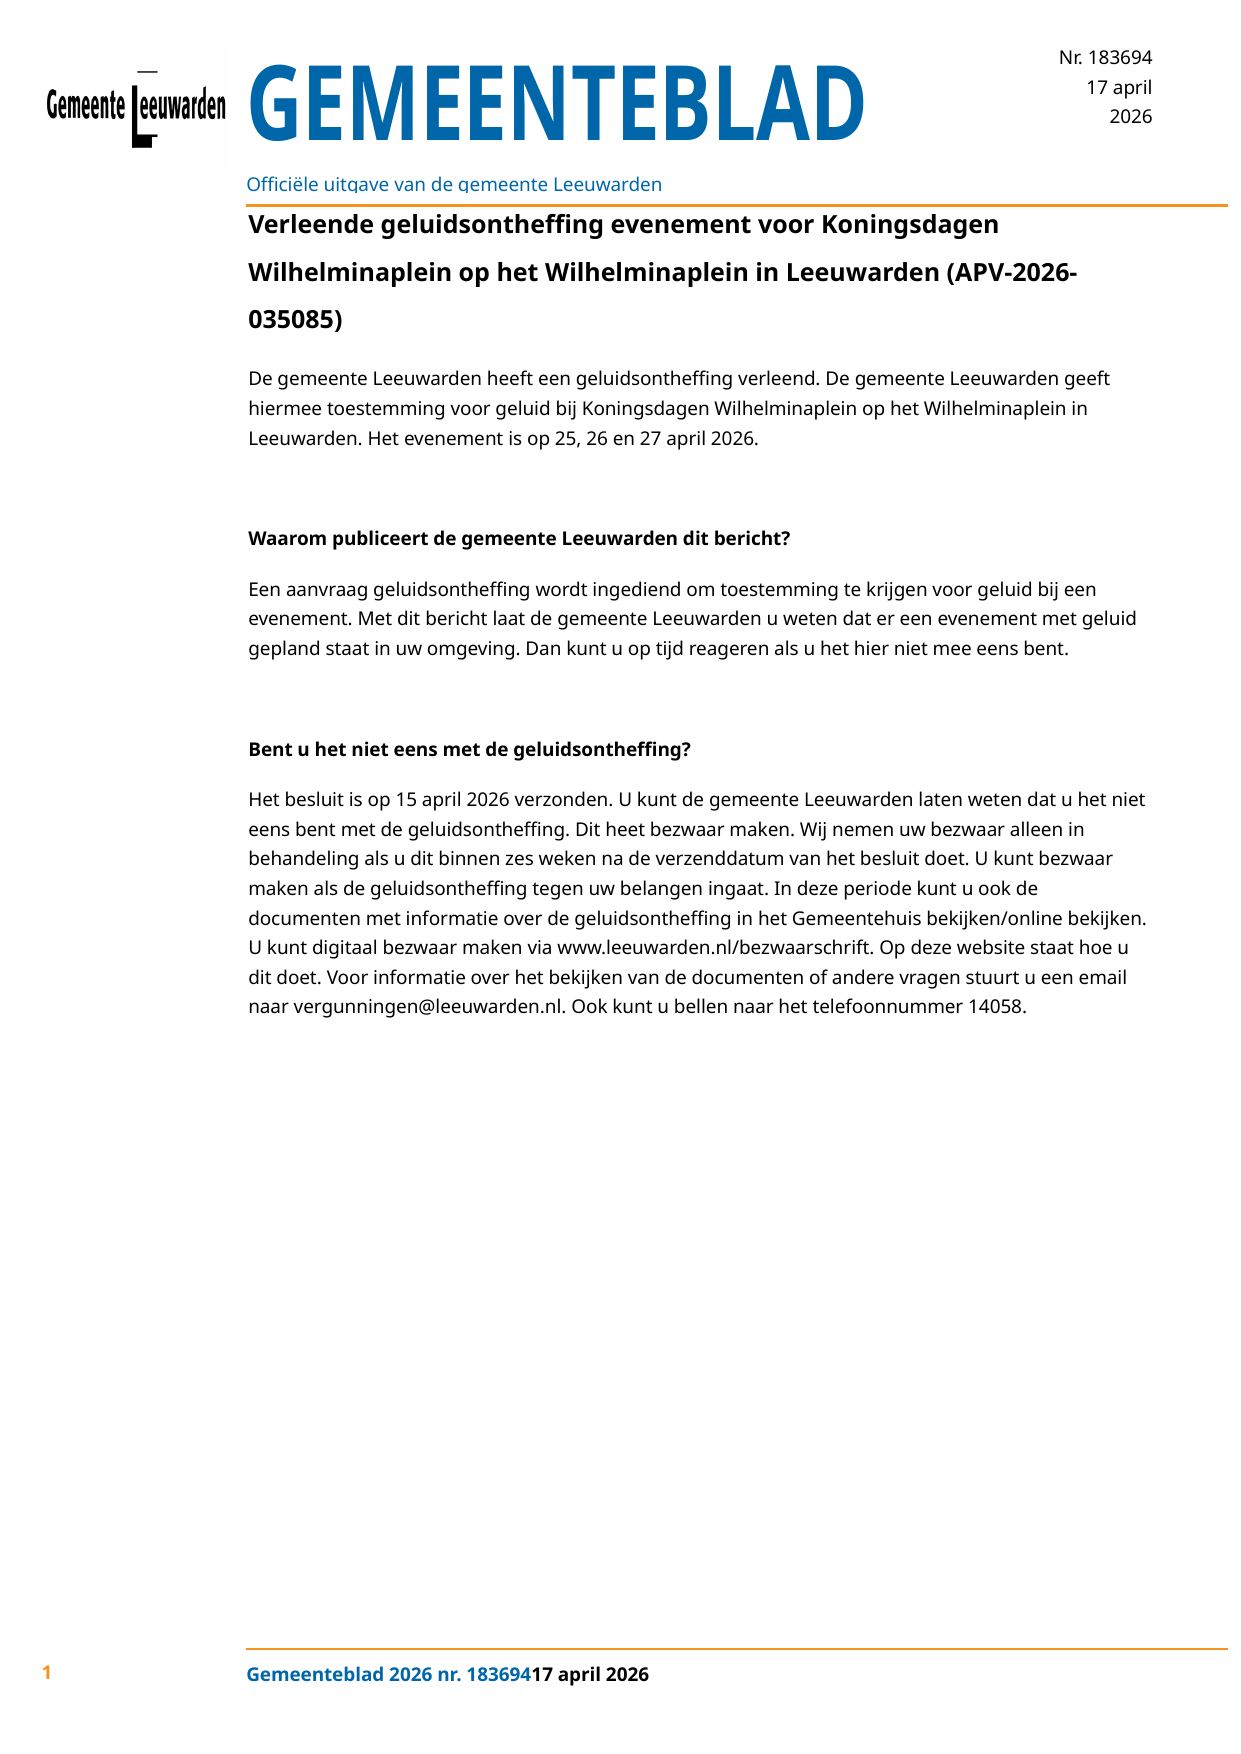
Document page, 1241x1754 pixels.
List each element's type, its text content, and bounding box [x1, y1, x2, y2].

text Verleende geluidsontheffing evenement voor Koningsdagen Wilhelminaplein op het Wilhelminaplein in Leeuwarden (APV-2026-035085) [248, 207, 1152, 336]
text Bent u het niet eens met de geluidsontheffing? [248, 736, 1152, 762]
text Een aanvraag geluidsontheffing wordt ingediend om toestemming te krijgen voor geluid bij een evenement. Met dit bericht laat de gemeente Leeuwarden u weten dat er een evenement met geluid gepland staat in uw omgeving. Dan kunt u op tijd reageren als u het hier niet mee eens bent. [248, 576, 1152, 661]
text De gemeente Leeuwarden heeft een geluidsontheffing verleend. De gemeente Leeuwarden geeft hiermee toestemming voor geluid bij Koningsdagen Wilhelminaplein op het Wilhelminaplein in Leeuwarden. Het evenement is op 25, 26 en 27 april 2026. [248, 366, 1152, 450]
text Het besluit is op 15 april 2026 verzonden. U kunt de gemeente Leeuwarden laten weten dat u het niet eens bent met de geluidsontheffing. Dit heet bezwaar maken. Wij nemen uw bezwaar alleen in behandeling als u dit binnen zes weken na de verzenddatum van het besluit doet. U kunt bezwaar maken als de geluidsontheffing tegen uw belangen ingaat. In deze periode kunt u ook de documenten met informatie over de geluidsontheffing in het Gemeentehuis bekijken/online bekijken. U kunt digitaal bezwaar maken via www.leeuwarden.nl/bezwaarschrift. Op deze website staat hoe u dit doet. Voor informatie over het bekijken van de documenten of andere vragen stuurt u een email naar vergunningen@leeuwarden.nl. Ook kunt u bellen naar het telefoonnummer 14058. [248, 786, 1152, 1019]
text Waarom publiceert de gemeente Leeuwarden dit bericht? [248, 526, 1152, 551]
picture [41, 47, 231, 172]
